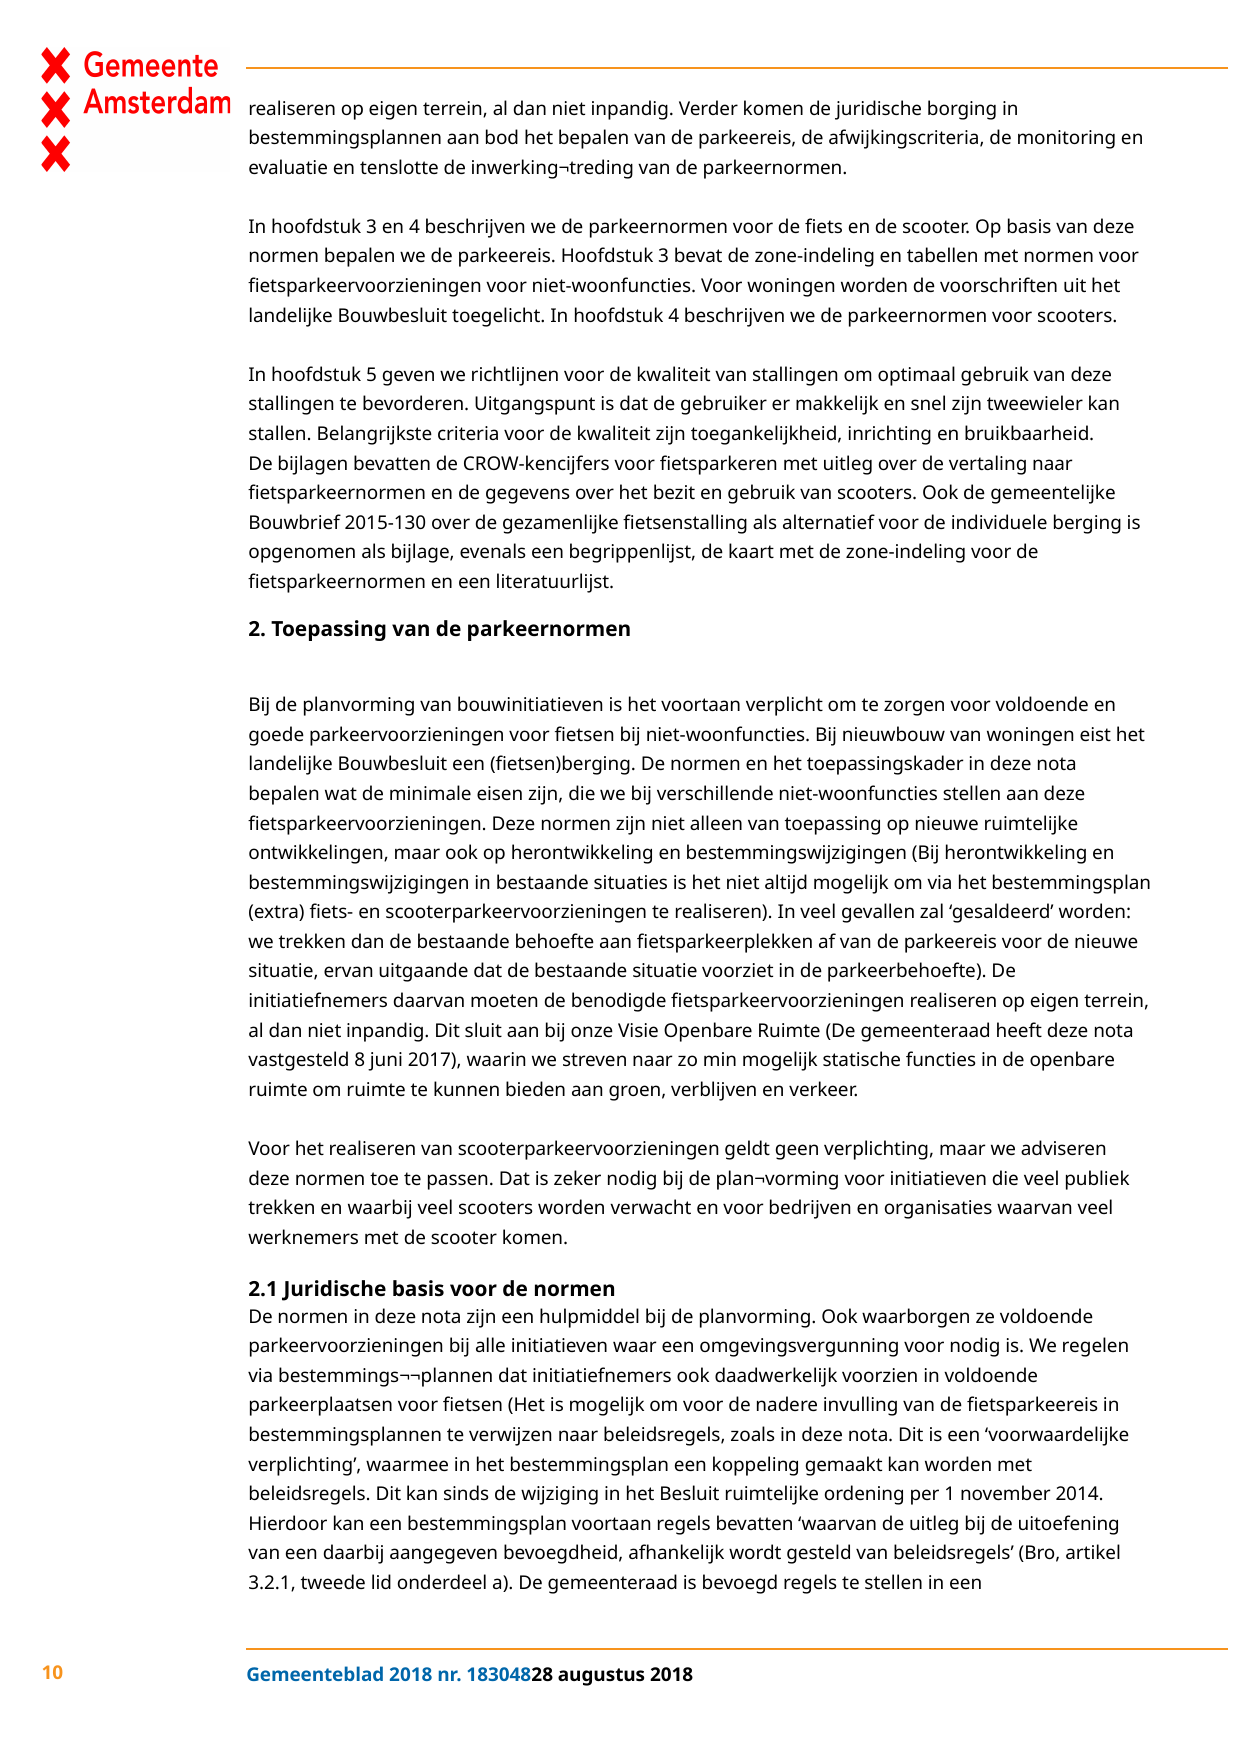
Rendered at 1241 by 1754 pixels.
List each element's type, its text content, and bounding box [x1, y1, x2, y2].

text Voor het realiseren van scooterparkeervoorzieningen geldt geen verplichting, maar we adviseren deze normen toe te passen. Dat is zeker nodig bij de plan¬vorming voor initiatieven die veel publiek trekken en waarbij veel scooters worden verwacht en voor bedrijven en organisaties waarvan veel werknemers met de scooter komen. [248, 1135, 1152, 1250]
picture [41, 47, 231, 172]
text De normen in deze nota zijn een hulpmiddel bij de planvorming. Ook waarborgen ze voldoende parkeervoorzieningen bij alle initiatieven waar een omgevingsvergunning voor nodig is. We regelen via bestemmings¬¬plannen dat initiatiefnemers ook daadwerkelijk voorzien in voldoende parkeerplaatsen voor fietsen (Het is mogelijk om voor de nadere invulling van de fietsparkeereis in bestemmingsplannen te verwijzen naar beleidsregels, zoals in deze nota. Dit is een ‘voorwaardelijke verplichting’, waarmee in het bestemmingsplan een koppeling gemaakt kan worden met beleidsregels. Dit kan sinds de wijziging in het Besluit ruimtelijke ordening per 1 november 2014. Hierdoor kan een bestemmingsplan voortaan regels bevatten ‘waarvan de uitleg bij de uitoefening van een daarbij aangegeven bevoegdheid, afhankelijk wordt gesteld van beleidsregels’ (Bro, artikel 3.2.1, tweede lid onderdeel a). De gemeenteraad is bevoegd regels te stellen in een [248, 1303, 1152, 1595]
text De bijlagen bevatten de CROW-kencijfers voor fietsparkeren met uitleg over de vertaling naar fietsparkeernormen en de gegevens over het bezit en gebruik van scooters. Ook de gemeentelijke Bouwbrief 2015-130 over de gezamenlijke fietsenstalling als alternatief voor de individuele berging is opgenomen als bijlage, evenals een begrippenlijst, de kaart met de zone-indeling voor de fietsparkeernormen en een literatuurlijst. [248, 450, 1152, 594]
text realiseren op eigen terrein, al dan niet inpandig. Verder komen de juridische borging in bestemmingsplannen aan bod het bepalen van de parkeereis, de afwijkingscriteria, de monitoring en evaluatie en tenslotte de inwerking¬treding van de parkeernormen. [248, 95, 1152, 180]
text In hoofdstuk 3 en 4 beschrijven we de parkeernormen voor de fiets en de scooter. Op basis van deze normen bepalen we de parkeereis. Hoofdstuk 3 bevat de zone-indeling en tabellen met normen voor fietsparkeervoorzieningen voor niet-woonfuncties. Voor woningen worden de voorschriften uit het landelijke Bouwbesluit toegelicht. In hoofdstuk 4 beschrijven we de parkeernormen voor scooters. [248, 213, 1152, 328]
text 2.1 Juridische basis voor de normen [248, 1274, 1152, 1303]
text Bij de planvorming van bouwinitiatieven is het voortaan verplicht om te zorgen voor voldoende en goede parkeervoorzieningen voor fietsen bij niet-woonfuncties. Bij nieuwbouw van woningen eist het landelijke Bouwbesluit een (fietsen)berging. De normen en het toepassingskader in deze nota bepalen wat de minimale eisen zijn, die we bij verschillende niet-woonfuncties stellen aan deze fietsparkeervoorzieningen. Deze normen zijn niet alleen van toepassing op nieuwe ruimtelijke ontwikkelingen, maar ook op herontwikkeling en bestemmingswijzigingen (Bij herontwikkeling en bestemmingswijzigingen in bestaande situaties is het niet altijd mogelijk om via het bestemmingsplan (extra) fiets- en scooterparkeervoorzieningen te realiseren). In veel gevallen zal ‘gesaldeerd’ worden: we trekken dan de bestaande behoefte aan fietsparkeerplekken af van de parkeereis voor de nieuwe situatie, ervan uitgaande dat de bestaande situatie voorziet in de parkeerbehoefte). De initiatiefnemers daarvan moeten de benodigde fietsparkeervoorzieningen realiseren op eigen terrein, al dan niet inpandig. Dit sluit aan bij onze Visie Openbare Ruimte (De gemeenteraad heeft deze nota vastgesteld 8 juni 2017), waarin we streven naar zo min mogelijk statische functies in de openbare ruimte om ruimte te kunnen bieden aan groen, verblijven en verkeer. [248, 691, 1152, 1102]
text In hoofdstuk 5 geven we richtlijnen voor de kwaliteit van stallingen om optimaal gebruik van deze stallingen te bevorderen. Uitgangspunt is dat de gebruiker er makkelijk en snel zijn tweewieler kan stallen. Belangrijkste criteria voor de kwaliteit zijn toegankelijkheid, inrichting en bruikbaarheid. [248, 361, 1152, 446]
text 2. Toepassing van de parkeernormen [248, 614, 1152, 642]
